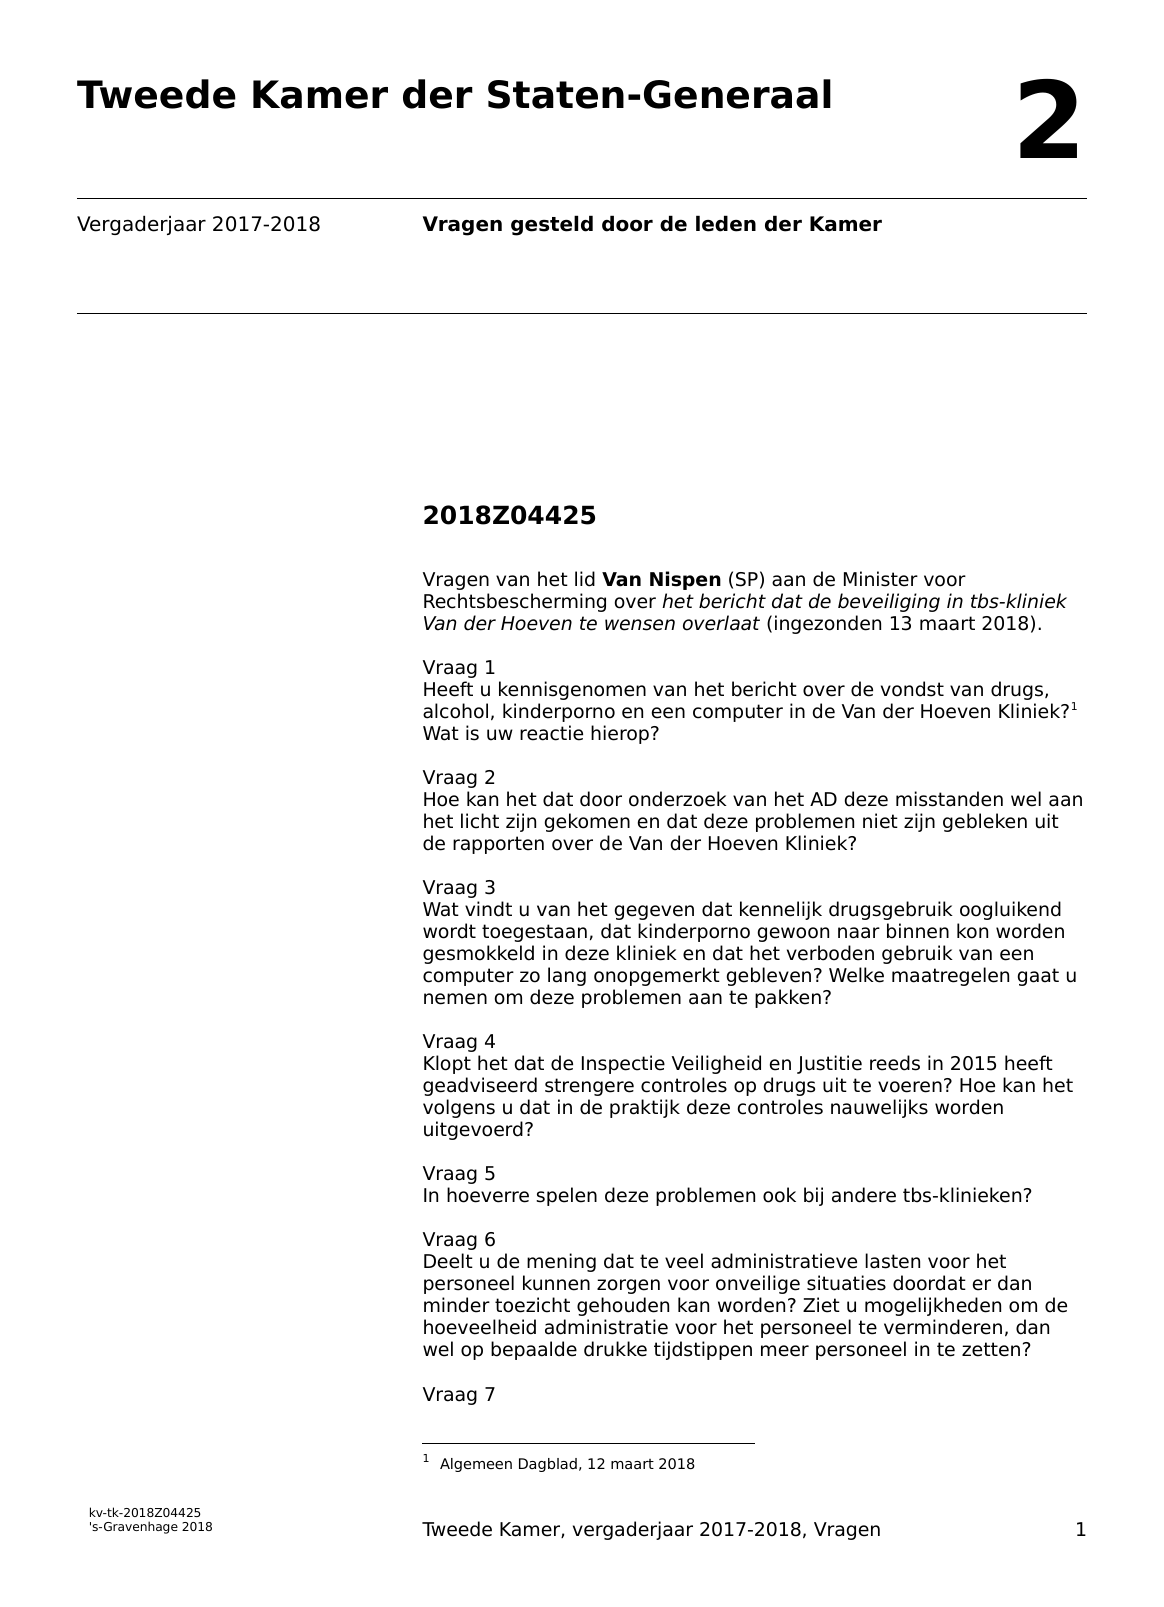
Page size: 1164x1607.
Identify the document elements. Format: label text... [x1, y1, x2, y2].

text kv-tk-2018Z04425 [88, 1506, 323, 1520]
text 's-Gravenhage 2018 [88, 1520, 323, 1534]
text Klopt het dat de Inspectie Veiligheid en Justitie reeds in 2015 heeft geadviseerd strengere controles op drugs uit te voeren? Hoe kan het volgens u dat in de praktijk deze controles nauwelijks worden uitgevoerd? [422, 1053, 1087, 1141]
table_cell Vragen gesteld door de leden der Kamer [422, 199, 1087, 313]
text Wat vindt u van het gegeven dat kennelijk drugsgebruik oogluikend wordt toegestaan, dat kinderporno gewoon naar binnen kon worden gesmokkeld in deze kliniek en dat het verboden gebruik van een computer zo lang onopgemerkt gebleven? Welke maatregelen gaat u nemen om deze problemen aan te pakken? [422, 899, 1087, 1009]
table_header 2 [886, 59, 1087, 198]
text Vraag 4 [422, 1031, 1087, 1053]
text Vraag 3 [422, 877, 1087, 899]
text Vraag 5 [422, 1163, 1087, 1185]
text Vraag 6 [422, 1229, 1087, 1251]
table_cell Vergaderjaar 2017-2018 [77, 199, 422, 313]
table_header Tweede Kamer der Staten-Generaal [77, 59, 886, 198]
text 2018Z04425 [422, 501, 1087, 531]
text Vraag 2 [422, 767, 1087, 789]
text Vraag 1 [422, 657, 1087, 679]
text Hoe kan het dat door onderzoek van het AD deze misstanden wel aan het licht zijn gekomen en dat deze problemen niet zijn gebleken uit de rapporten over de Van der Hoeven Kliniek? [422, 789, 1087, 855]
text Heeft u kennisgenomen van het bericht over de vondst van drugs, alcohol, kinderporno en een computer in de Van der Hoeven Kliniek? Wat is uw reactie hierop? [422, 679, 1087, 745]
text Vragen van het lid Van Nispen (SP) aan de Minister voor Rechtsbescherming over het bericht dat de beveiliging in tbs-kliniek Van der Hoeven te wensen overlaat (ingezonden 13 maart 2018). [422, 569, 1087, 635]
text Algemeen Dagblad, 12 maart 2018 [422, 1452, 1087, 1474]
text In hoeverre spelen deze problemen ook bij andere tbs-klinieken? [422, 1185, 1087, 1207]
text Deelt u de mening dat te veel administratieve lasten voor het personeel kunnen zorgen voor onveilige situaties doordat er dan minder toezicht gehouden kan worden? Ziet u mogelijkheden om de hoeveelheid administratie voor het personeel te verminderen, dan wel op bepaalde drukke tijdstippen meer personeel in te zetten? [422, 1251, 1087, 1361]
text Vraag 7 [422, 1383, 1087, 1405]
